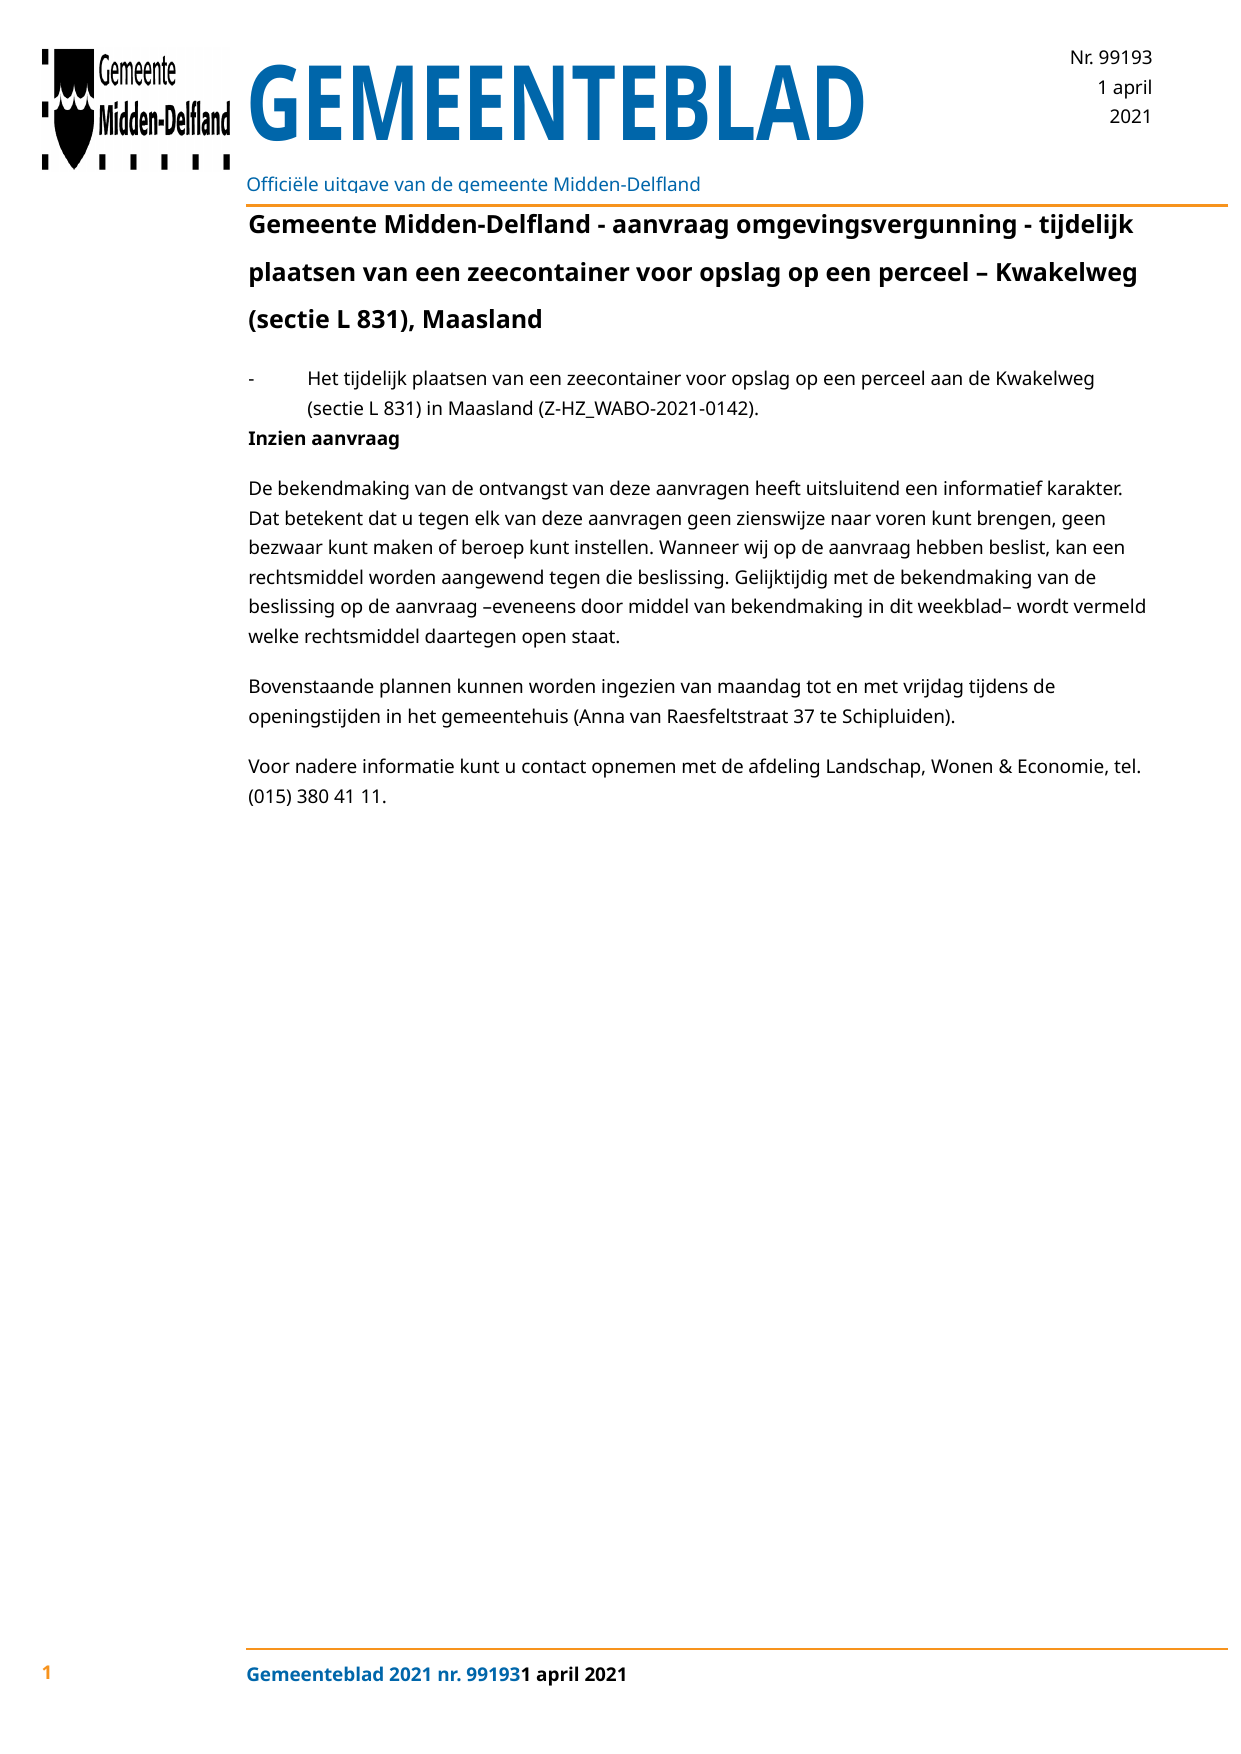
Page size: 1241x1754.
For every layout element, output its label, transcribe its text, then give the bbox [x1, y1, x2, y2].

text De bekendmaking van de ontvangst van deze aanvragen heeft uitsluitend een informatief karakter. Dat betekent dat u tegen elk van deze aanvragen geen zienswijze naar voren kunt brengen, geen bezwaar kunt maken of beroep kunt instellen. Wanneer wij op de aanvraag hebben beslist, kan een rechtsmiddel worden aangewend tegen die beslissing. Gelijktijdig met de bekendmaking van de beslissing op de aanvraag –eveneens door middel van bekendmaking in dit weekblad– wordt vermeld welke rechtsmiddel daartegen open staat. [248, 475, 1152, 649]
list Het tijdelijk plaatsen van een zeecontainer voor opslag op een perceel aan de Kwakelweg (sectie L 831) in Maasland (Z-HZ_WABO-2021-0142). [248, 366, 1152, 421]
text Inzien aanvraag [248, 425, 1152, 450]
picture [41, 47, 231, 172]
text Gemeente Midden-Delfland - aanvraag omgevingsvergunning - tijdelijk plaatsen van een zeecontainer voor opslag op een perceel – Kwakelweg (sectie L 831), Maasland [248, 207, 1152, 336]
text Voor nadere informatie kunt u contact opnemen met de afdeling Landschap, Wonen & Economie, tel. (015) 380 41 11. [248, 753, 1152, 809]
text Bovenstaande plannen kunnen worden ingezien van maandag tot en met vrijdag tijdens de openingstijden in het gemeentehuis (Anna van Raesfeltstraat 37 te Schipluiden). [248, 673, 1152, 729]
